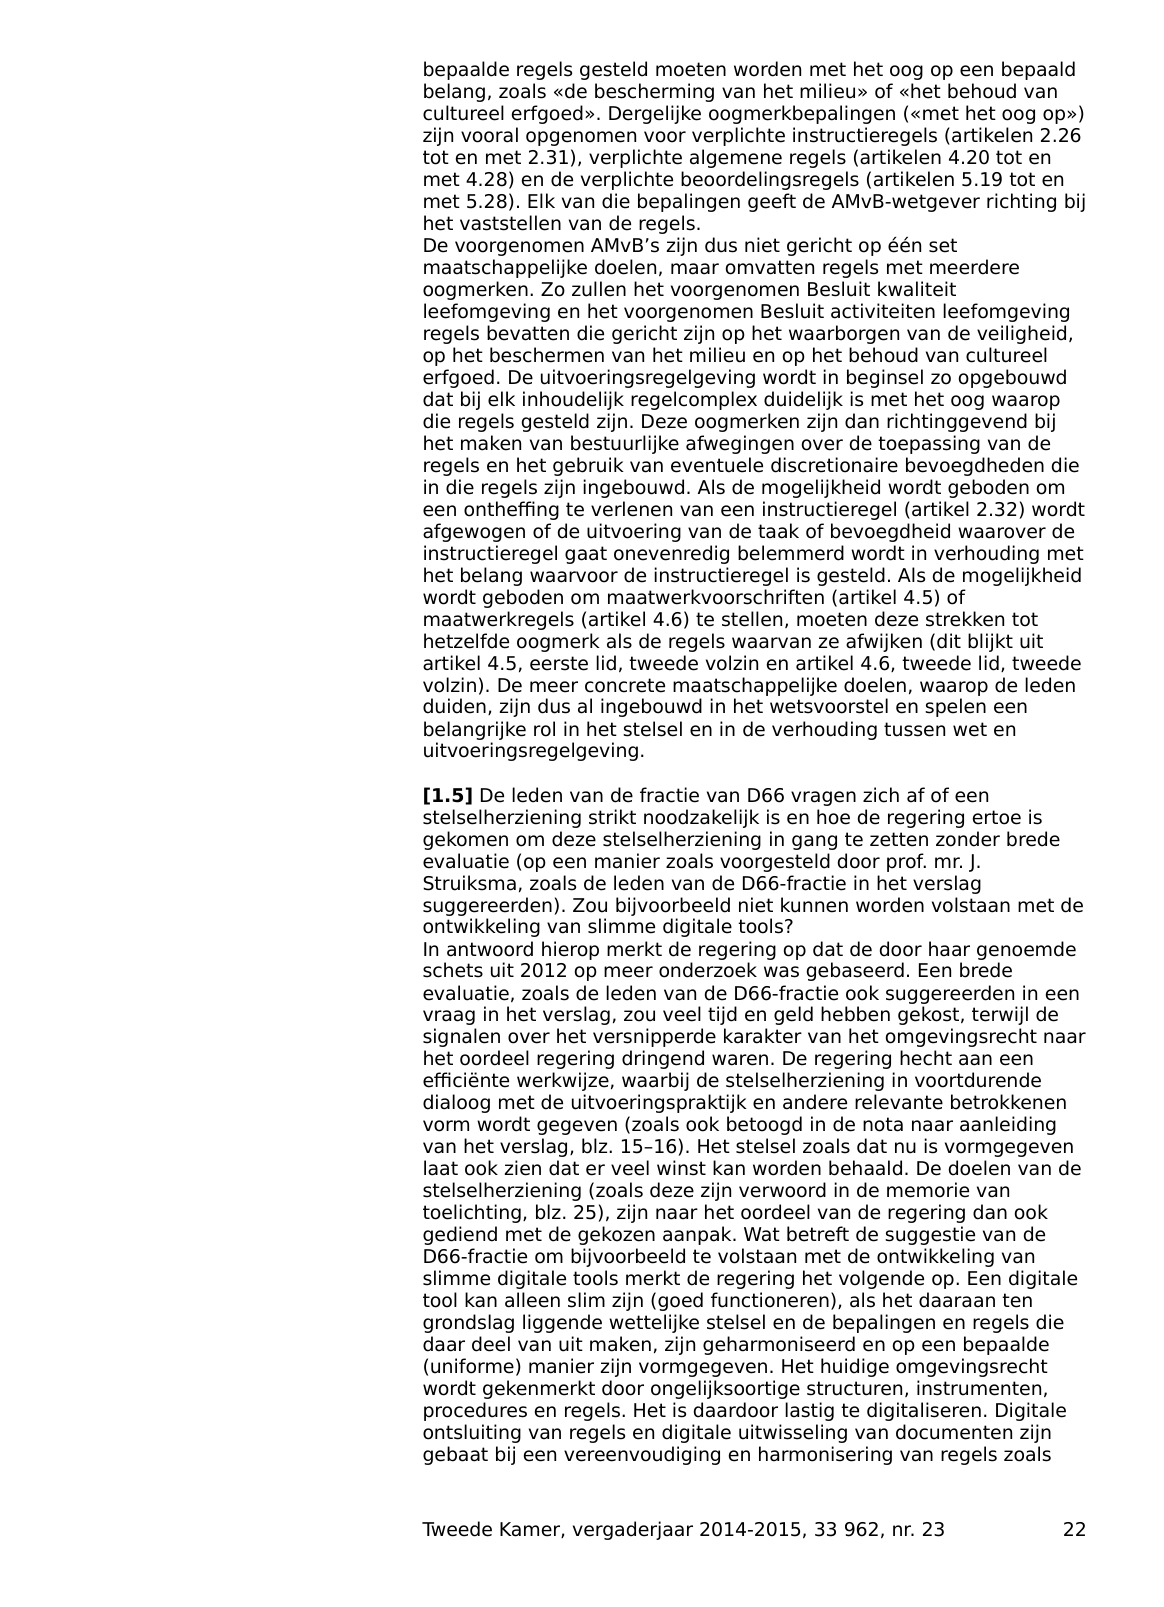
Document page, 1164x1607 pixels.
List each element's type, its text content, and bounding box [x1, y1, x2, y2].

text bepaalde regels gesteld moeten worden met het oog op een bepaald belang, zoals «de bescherming van het milieu» of «het behoud van cultureel erfgoed». Dergelijke oogmerkbepalingen («met het oog op») zijn vooral opgenomen voor verplichte instructieregels (artikelen 2.26 tot en met 2.31), verplichte algemene regels (artikelen 4.20 tot en met 4.28) en de verplichte beoordelingsregels (artikelen 5.19 tot en met 5.28). Elk van die bepalingen geeft de AMvB-wetgever richting bij het vaststellen van de regels. [422, 59, 1087, 235]
text In antwoord hierop merkt de regering op dat de door haar genoemde schets uit 2012 op meer onderzoek was gebaseerd. Een brede evaluatie, zoals de leden van de D66-fractie ook suggereerden in een vraag in het verslag, zou veel tijd en geld hebben gekost, terwijl de signalen over het versnipperde karakter van het omgevingsrecht naar het oordeel regering dringend waren. De regering hecht aan een efficiënte werkwijze, waarbij de stelselherziening in voortdurende dialoog met de uitvoeringspraktijk en andere relevante betrokkenen vorm wordt gegeven (zoals ook betoogd in de nota naar aanleiding van het verslag, blz. 15–16). Het stelsel zoals dat nu is vormgegeven laat ook zien dat er veel winst kan worden behaald. De doelen van de stelselherziening (zoals deze zijn verwoord in de memorie van toelichting, blz. 25), zijn naar het oordeel van de regering dan ook gediend met de gekozen aanpak. Wat betreft de suggestie van de D66-fractie om bijvoorbeeld te volstaan met de ontwikkeling van slimme digitale tools merkt de regering het volgende op. Een digitale tool kan alleen slim zijn (goed functioneren), als het daaraan ten grondslag liggende wettelijke stelsel en de bepalingen en regels die daar deel van uit maken, zijn geharmoniseerd en op een bepaalde (uniforme) manier zijn vormgegeven. Het huidige omgevingsrecht wordt gekenmerkt door ongelijksoortige structuren, instrumenten, procedures en regels. Het is daardoor lastig te digitaliseren. Digitale ontsluiting van regels en digitale uitwisseling van documenten zijn gebaat bij een vereenvoudiging en harmonisering van regels zoals [422, 938, 1087, 1466]
text De voorgenomen AMvB’s zijn dus niet gericht op één set maatschappelijke doelen, maar omvatten regels met meerdere oogmerken. Zo zullen het voorgenomen Besluit kwaliteit leefomgeving en het voorgenomen Besluit activiteiten leefomgeving regels bevatten die gericht zijn op het waarborgen van de veiligheid, op het beschermen van het milieu en op het behoud van cultureel erfgoed. De uitvoeringsregelgeving wordt in beginsel zo opgebouwd dat bij elk inhoudelijk regelcomplex duidelijk is met het oog waarop die regels gesteld zijn. Deze oogmerken zijn dan richtinggevend bij het maken van bestuurlijke afwegingen over de toepassing van de regels en het gebruik van eventuele discretionaire bevoegdheden die in die regels zijn ingebouwd. Als de mogelijkheid wordt geboden om een ontheffing te verlenen van een instructieregel (artikel 2.32) wordt afgewogen of de uitvoering van de taak of bevoegdheid waarover de instructieregel gaat onevenredig belemmerd wordt in verhouding met het belang waarvoor de instructieregel is gesteld. Als de mogelijkheid wordt geboden om maatwerkvoorschriften (artikel 4.5) of maatwerkregels (artikel 4.6) te stellen, moeten deze strekken tot hetzelfde oogmerk als de regels waarvan ze afwijken (dit blijkt uit artikel 4.5, eerste lid, tweede volzin en artikel 4.6, tweede lid, tweede volzin). De meer concrete maatschappelijke doelen, waarop de leden duiden, zijn dus al ingebouwd in het wetsvoorstel en spelen een belangrijke rol in het stelsel en in de verhouding tussen wet en uitvoeringsregelgeving. [422, 235, 1087, 762]
text [1.5] De leden van de fractie van D66 vragen zich af of een stelselherziening strikt noodzakelijk is en hoe de regering ertoe is gekomen om deze stelselherziening in gang te zetten zonder brede evaluatie (op een manier zoals voorgesteld door prof. mr. J. Struiksma, zoals de leden van de D66-fractie in het verslag suggereerden). Zou bijvoorbeeld niet kunnen worden volstaan met de ontwikkeling van slimme digitale tools? [422, 784, 1087, 938]
